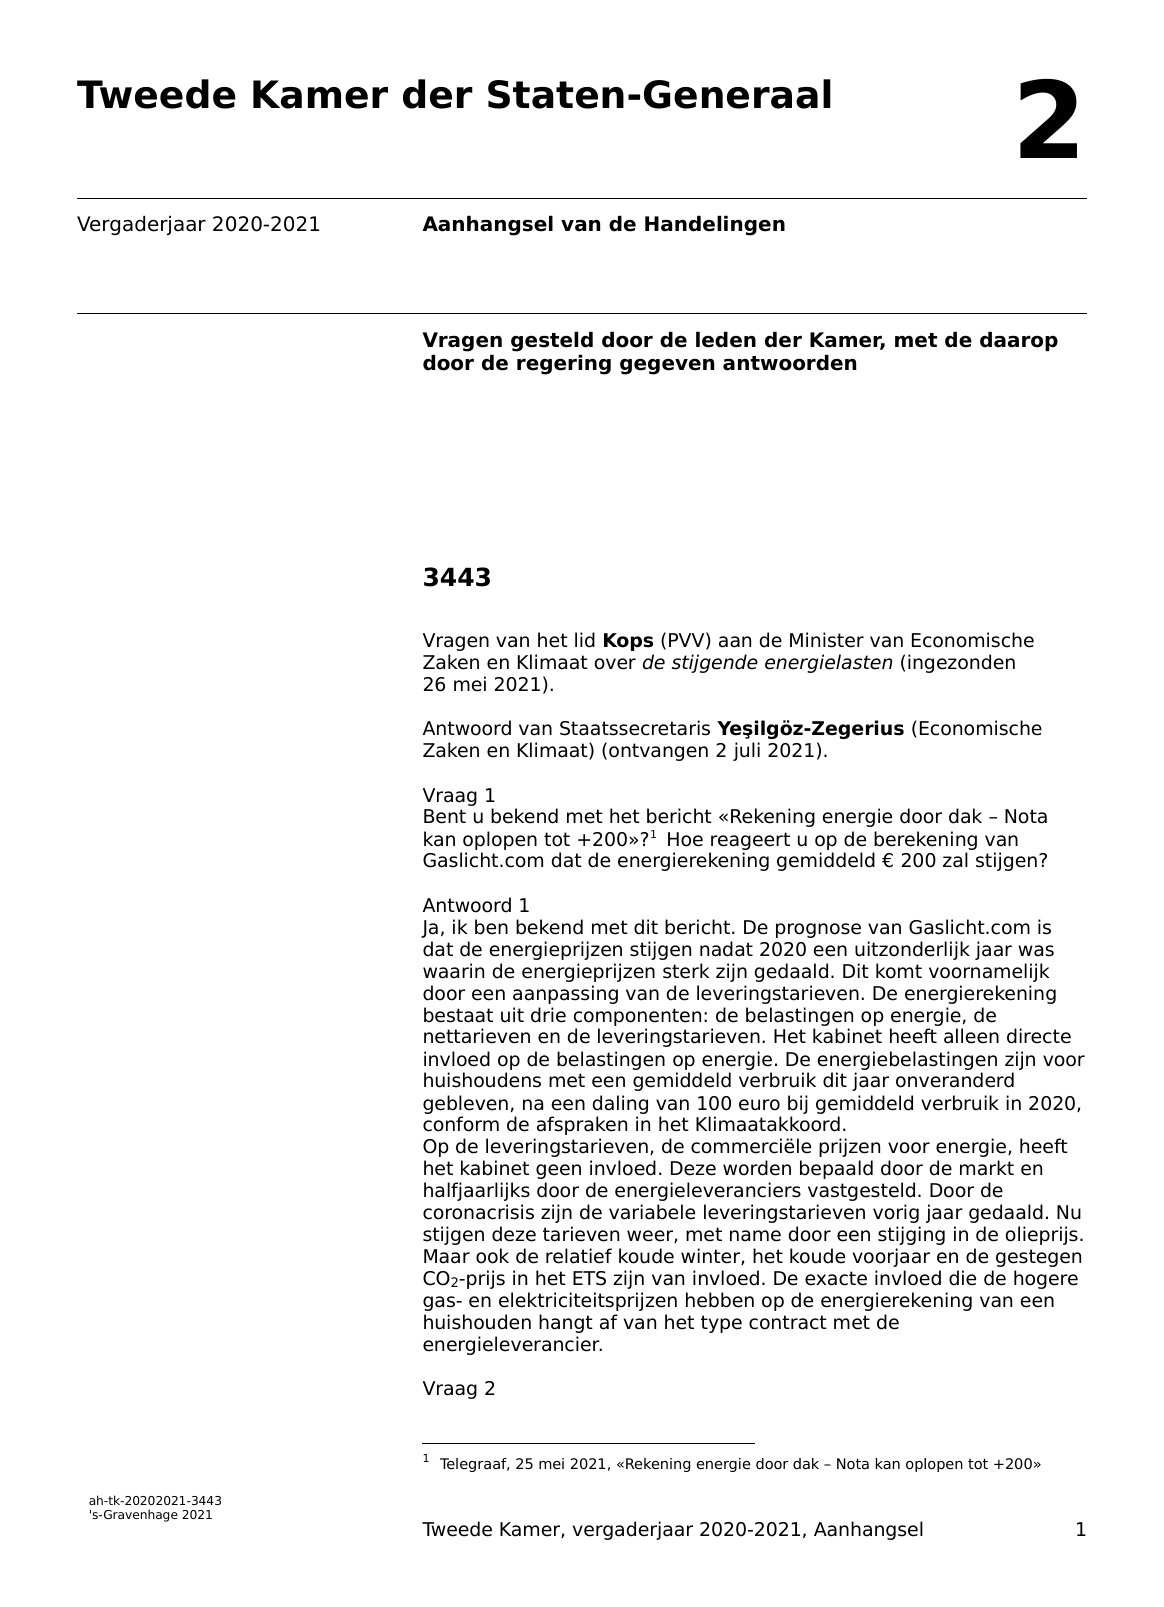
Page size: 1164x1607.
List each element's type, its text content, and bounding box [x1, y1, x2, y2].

text Bent u bekend met het bericht «Rekening energie door dak – Nota kan oplopen tot +200»? Hoe reageert u op de berekening van Gaslicht.com dat de energierekening gemiddeld € 200 zal stijgen? [422, 806, 1087, 872]
text ah-tk-20202021-3443 [88, 1494, 323, 1508]
text Telegraaf, 25 mei 2021, «Rekening energie door dak – Nota kan oplopen tot +200» [422, 1452, 1087, 1474]
table_cell Vragen gesteld door de leden der Kamer, met de daarop door de regering gegeven antwoorden [422, 314, 1087, 375]
text Op de leveringstarieven, de commerciële prijzen voor energie, heeft het kabinet geen invloed. Deze worden bepaald door de markt en halfjaarlijks door de energieleveranciers vastgesteld. Door de coronacrisis zijn de variabele leveringstarieven vorig jaar gedaald. Nu stijgen deze tarieven weer, met name door een stijging in de olieprijs. Maar ook de relatief koude winter, het koude voorjaar en de gestegen CO2-prijs in het ETS zijn van invloed. De exacte invloed die de hogere gas- en elektriciteitsprijzen hebben op de energierekening van een huishouden hangt af van het type contract met de energieleverancier. [422, 1136, 1087, 1356]
table_cell [77, 314, 422, 375]
text Vraag 2 [422, 1378, 1087, 1400]
table_cell Aanhangsel van de Handelingen [422, 199, 1087, 313]
table_header 2 [886, 59, 1087, 198]
text Antwoord van Staatssecretaris Yeşilgöz-Zegerius (Economische Zaken en Klimaat) (ontvangen 2 juli 2021). [422, 718, 1087, 762]
text 3443 [422, 563, 1087, 592]
table_cell Vergaderjaar 2020-2021 [77, 199, 422, 313]
text Vraag 1 [422, 784, 1087, 806]
text 's-Gravenhage 2021 [88, 1508, 323, 1522]
text Antwoord 1 [422, 894, 1087, 917]
text Vragen van het lid Kops (PVV) aan de Minister van Economische Zaken en Klimaat over de stijgende energielasten (ingezonden 26 mei 2021). [422, 630, 1087, 696]
table_header Tweede Kamer der Staten-Generaal [77, 59, 886, 198]
text Ja, ik ben bekend met dit bericht. De prognose van Gaslicht.com is dat de energieprijzen stijgen nadat 2020 een uitzonderlijk jaar was waarin de energieprijzen sterk zijn gedaald. Dit komt voornamelijk door een aanpassing van de leveringstarieven. De energierekening bestaat uit drie componenten: de belastingen op energie, de nettarieven en de leveringstarieven. Het kabinet heeft alleen directe invloed op de belastingen op energie. De energiebelastingen zijn voor huishoudens met een gemiddeld verbruik dit jaar onveranderd gebleven, na een daling van 100 euro bij gemiddeld verbruik in 2020, conform de afspraken in het Klimaatakkoord. [422, 917, 1087, 1136]
